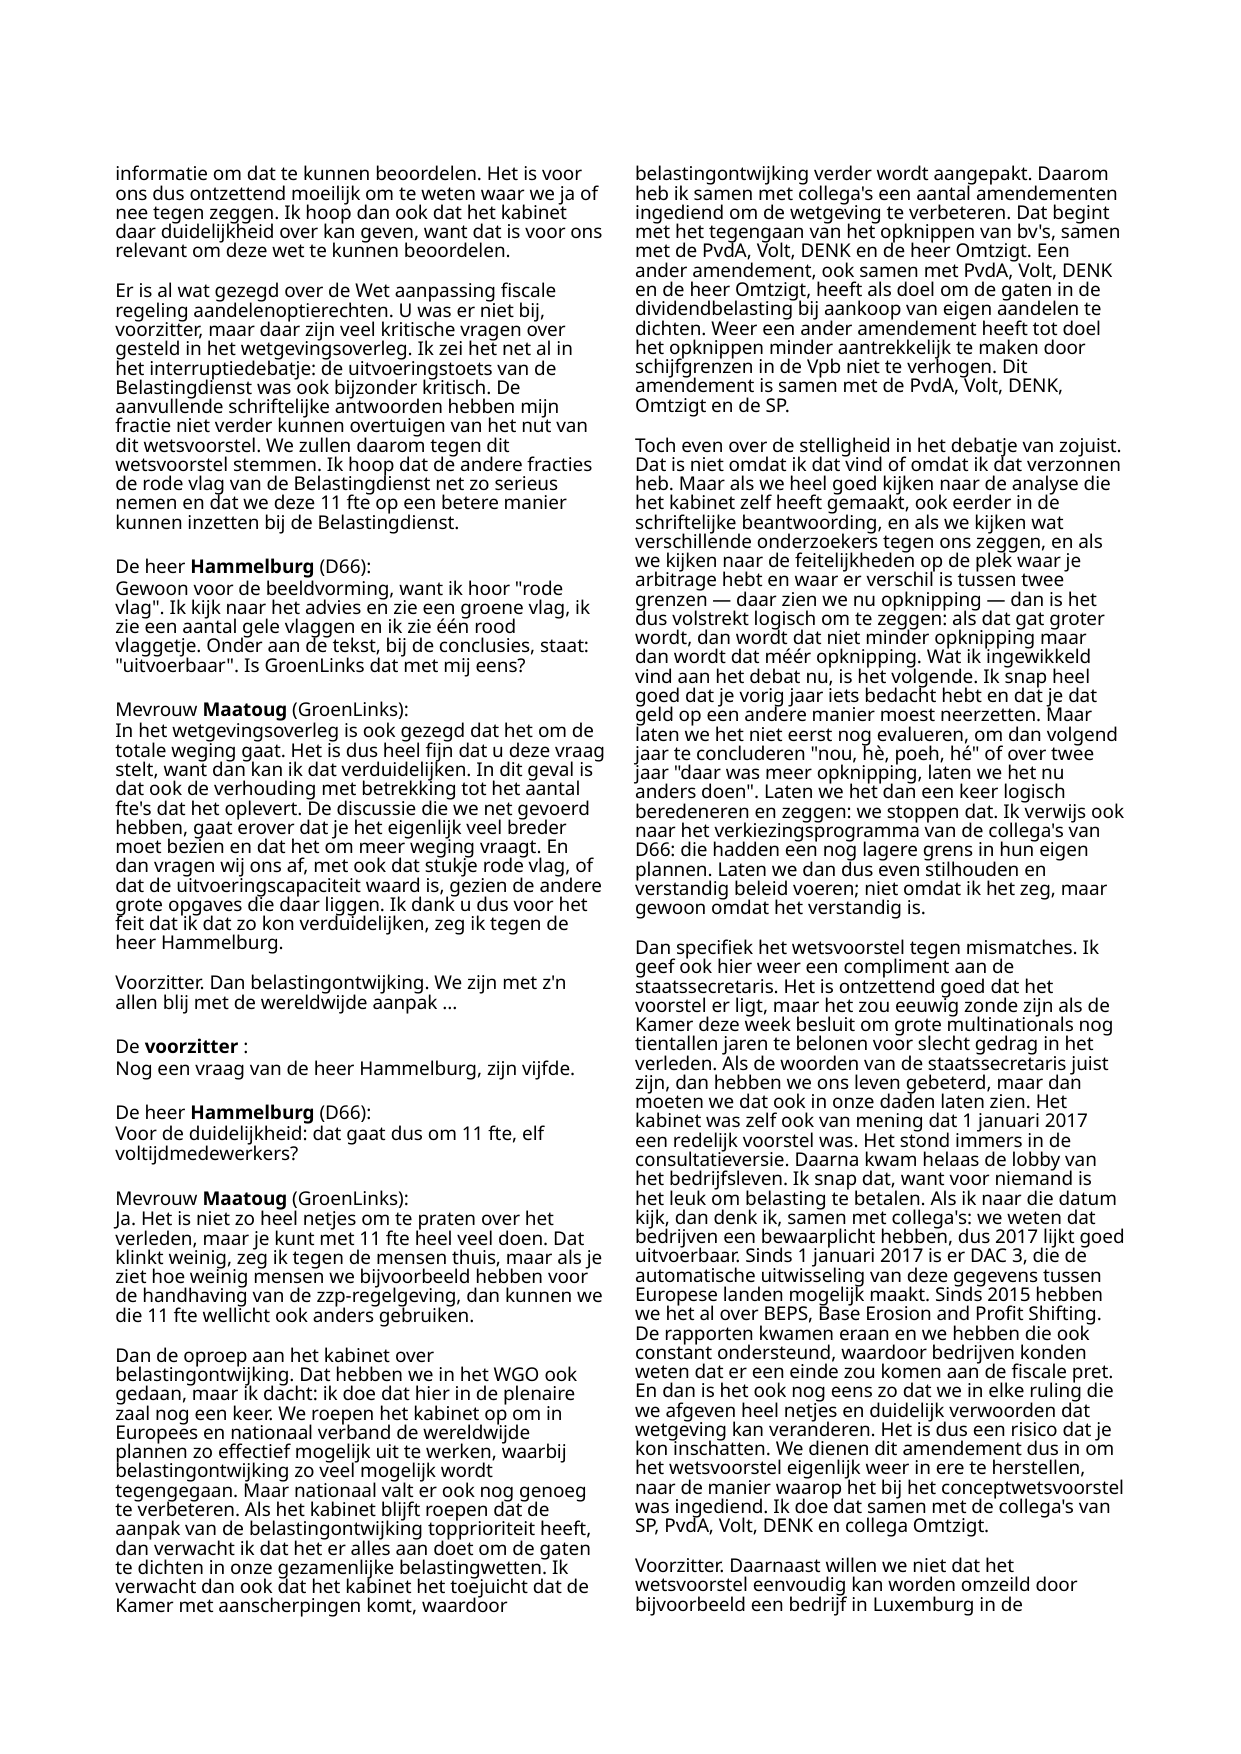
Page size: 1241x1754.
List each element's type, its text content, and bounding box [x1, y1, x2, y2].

text Toch even over de stelligheid in het debatje van zojuist. Dat is niet omdat ik dat vind of omdat ik dat verzonnen heb. Maar als we heel goed kijken naar de analyse die het kabinet zelf heeft gemaakt, ook eerder in de schriftelijke beantwoording, en als we kijken wat verschillende onderzoekers tegen ons zeggen, en als we kijken naar de feitelijkheden op de plek waar je arbitrage hebt en waar er verschil is tussen twee grenzen — daar zien we nu opknipping — dan is het dus volstrekt logisch om te zeggen: als dat gat groter wordt, dan wordt dat niet minder opknipping maar dan wordt dat méér opknipping. Wat ik ingewikkeld vind aan het debat nu, is het volgende. Ik snap heel goed dat je vorig jaar iets bedacht hebt en dat je dat geld op een andere manier moest neerzetten. Maar laten we het niet eerst nog evalueren, om dan volgend jaar te concluderen "nou, hè, poeh, hé" of over twee jaar "daar was meer opknipping, laten we het nu anders doen". Laten we het dan een keer logisch beredeneren en zeggen: we stoppen dat. Ik verwijs ook naar het verkiezingsprogramma van de collega's van D66: die hadden een nog lagere grens in hun eigen plannen. Laten we dan dus even stilhouden en verstandig beleid voeren; niet omdat ik het zeg, maar gewoon omdat het verstandig is. [635, 437, 1125, 918]
text Dan de oproep aan het kabinet over belastingontwijking. Dat hebben we in het WGO ook gedaan, maar ik dacht: ik doe dat hier in de plenaire zaal nog een keer. We roepen het kabinet op om in Europees en nationaal verband de wereldwijde plannen zo effectief mogelijk uit te werken, waarbij belastingontwijking zo veel mogelijk wordt tegengegaan. Maar nationaal valt er ook nog genoeg te verbeteren. Als het kabinet blijft roepen dat de aanpak van de belastingontwijking topprioriteit heeft, dan verwacht ik dat het er alles aan doet om de gaten te dichten in onze gezamenlijke belastingwetten. Ik verwacht dan ook dat het kabinet het toejuicht dat de Kamer met aanscherpingen komt, waardoor [115, 1347, 605, 1617]
text De heer Hammelburg (D66): [115, 1099, 605, 1125]
text informatie om dat te kunnen beoordelen. Het is voor ons dus ontzettend moeilijk om te weten waar we ja of nee tegen zeggen. Ik hoop dan ook dat het kabinet daar duidelijkheid over kan geven, want dat is voor ons relevant om deze wet te kunnen beoordelen. [115, 165, 605, 262]
text De heer Hammelburg (D66): [115, 554, 605, 579]
text De voorzitter : [115, 1034, 605, 1059]
text Er is al wat gezegd over de Wet aanpassing fiscale regeling aandelenoptierechten. U was er niet bij, voorzitter, maar daar zijn veel kritische vragen over gesteld in het wetgevingsoverleg. Ik zei het net al in het interruptiedebatje: de uitvoeringstoets van de Belastingdienst was ook bijzonder kritisch. De aanvullende schriftelijke antwoorden hebben mijn fractie niet verder kunnen overtuigen van het nut van dit wetsvoorstel. We zullen daarom tegen dit wetsvoorstel stemmen. Ik hoop dat de andere fracties de rode vlag van de Belastingdienst net zo serieus nemen en dat we deze 11 fte op een betere manier kunnen inzetten bij de Belastingdienst. [115, 282, 605, 533]
text Voorzitter. Dan belastingontwijking. We zijn met z'n allen blij met de wereldwijde aanpak ... [115, 974, 605, 1013]
text In het wetgevingsoverleg is ook gezegd dat het om de totale weging gaat. Het is dus heel fijn dat u deze vraag stelt, want dan kan ik dat verduidelijken. In dit geval is dat ook de verhouding met betrekking tot het aantal fte's dat het oplevert. De discussie die we net gevoerd hebben, gaat erover dat je het eigenlijk veel breder moet bezien en dat het om meer weging vraagt. En dan vragen wij ons af, met ook dat stukje rode vlag, of dat de uitvoeringscapaciteit waard is, gezien de andere grote opgaves die daar liggen. Ik dank u dus voor het feit dat ik dat zo kon verduidelijken, zeg ik tegen de heer Hammelburg. [115, 722, 605, 954]
text Mevrouw Maatoug (GroenLinks): [115, 1185, 605, 1210]
text Voor de duidelijkheid: dat gaat dus om 11 fte, elf voltijdmedewerkers? [115, 1125, 605, 1164]
text Dan specifiek het wetsvoorstel tegen mismatches. Ik geef ook hier weer een compliment aan de staatssecretaris. Het is ontzettend goed dat het voorstel er ligt, maar het zou eeuwig zonde zijn als de Kamer deze week besluit om grote multinationals nog tientallen jaren te belonen voor slecht gedrag in het verleden. Als de woorden van de staatssecretaris juist zijn, dan hebben we ons leven gebeterd, maar dan moeten we dat ook in onze daden laten zien. Het kabinet was zelf ook van mening dat 1 januari 2017 een redelijk voorstel was. Het stond immers in de consultatieversie. Daarna kwam helaas de lobby van het bedrijfsleven. Ik snap dat, want voor niemand is het leuk om belasting te betalen. Als ik naar die datum kijk, dan denk ik, samen met collega's: we weten dat bedrijven een bewaarplicht hebben, dus 2017 lijkt goed uitvoerbaar. Sinds 1 januari 2017 is er DAC 3, die de automatische uitwisseling van deze gegevens tussen Europese landen mogelijk maakt. Sinds 2015 hebben we het al over BEPS, Base Erosion and Profit Shifting. De rapporten kwamen eraan en we hebben die ook constant ondersteund, waardoor bedrijven konden weten dat er een einde zou komen aan de fiscale pret. En dan is het ook nog eens zo dat we in elke ruling die we afgeven heel netjes en duidelijk verwoorden dat wetgeving kan veranderen. Het is dus een risico dat je kon inschatten. We dienen dit amendement dus in om het wetsvoorstel eigenlijk weer in ere te herstellen, naar de manier waarop het bij het conceptwetsvoorstel was ingediend. Ik doe dat samen met de collega's van SP, PvdA, Volt, DENK en collega Omtzigt. [635, 939, 1125, 1536]
text belastingontwijking verder wordt aangepakt. Daarom heb ik samen met collega's een aantal amendementen ingediend om de wetgeving te verbeteren. Dat begint met het tegengaan van het opknippen van bv's, samen met de PvdA, Volt, DENK en de heer Omtzigt. Een ander amendement, ook samen met PvdA, Volt, DENK en de heer Omtzigt, heeft als doel om de gaten in de dividendbelasting bij aankoop van eigen aandelen te dichten. Weer een ander amendement heeft tot doel het opknippen minder aantrekkelijk te maken door schijfgrenzen in de Vpb niet te verhogen. Dit amendement is samen met de PvdA, Volt, DENK, Omtzigt en de SP. [635, 165, 1125, 416]
text Mevrouw Maatoug (GroenLinks): [115, 697, 605, 722]
text Gewoon voor de beeldvorming, want ik hoor "rode vlag". Ik kijk naar het advies en zie een groene vlag, ik zie een aantal gele vlaggen en ik zie één rood vlaggetje. Onder aan de tekst, bij de conclusies, staat: "uitvoerbaar". Is GroenLinks dat met mij eens? [115, 579, 605, 676]
text Ja. Het is niet zo heel netjes om te praten over het verleden, maar je kunt met 11 fte heel veel doen. Dat klinkt weinig, zeg ik tegen de mensen thuis, maar als je ziet hoe weinig mensen we bijvoorbeeld hebben voor de handhaving van de zzp-regelgeving, dan kunnen we die 11 fte wellicht ook anders gebruiken. [115, 1210, 605, 1326]
text Nog een vraag van de heer Hammelburg, zijn vijfde. [115, 1059, 605, 1079]
text Voorzitter. Daarnaast willen we niet dat het wetsvoorstel eenvoudig kan worden omzeild door bijvoorbeeld een bedrijf in Luxemburg in de [635, 1557, 1125, 1615]
